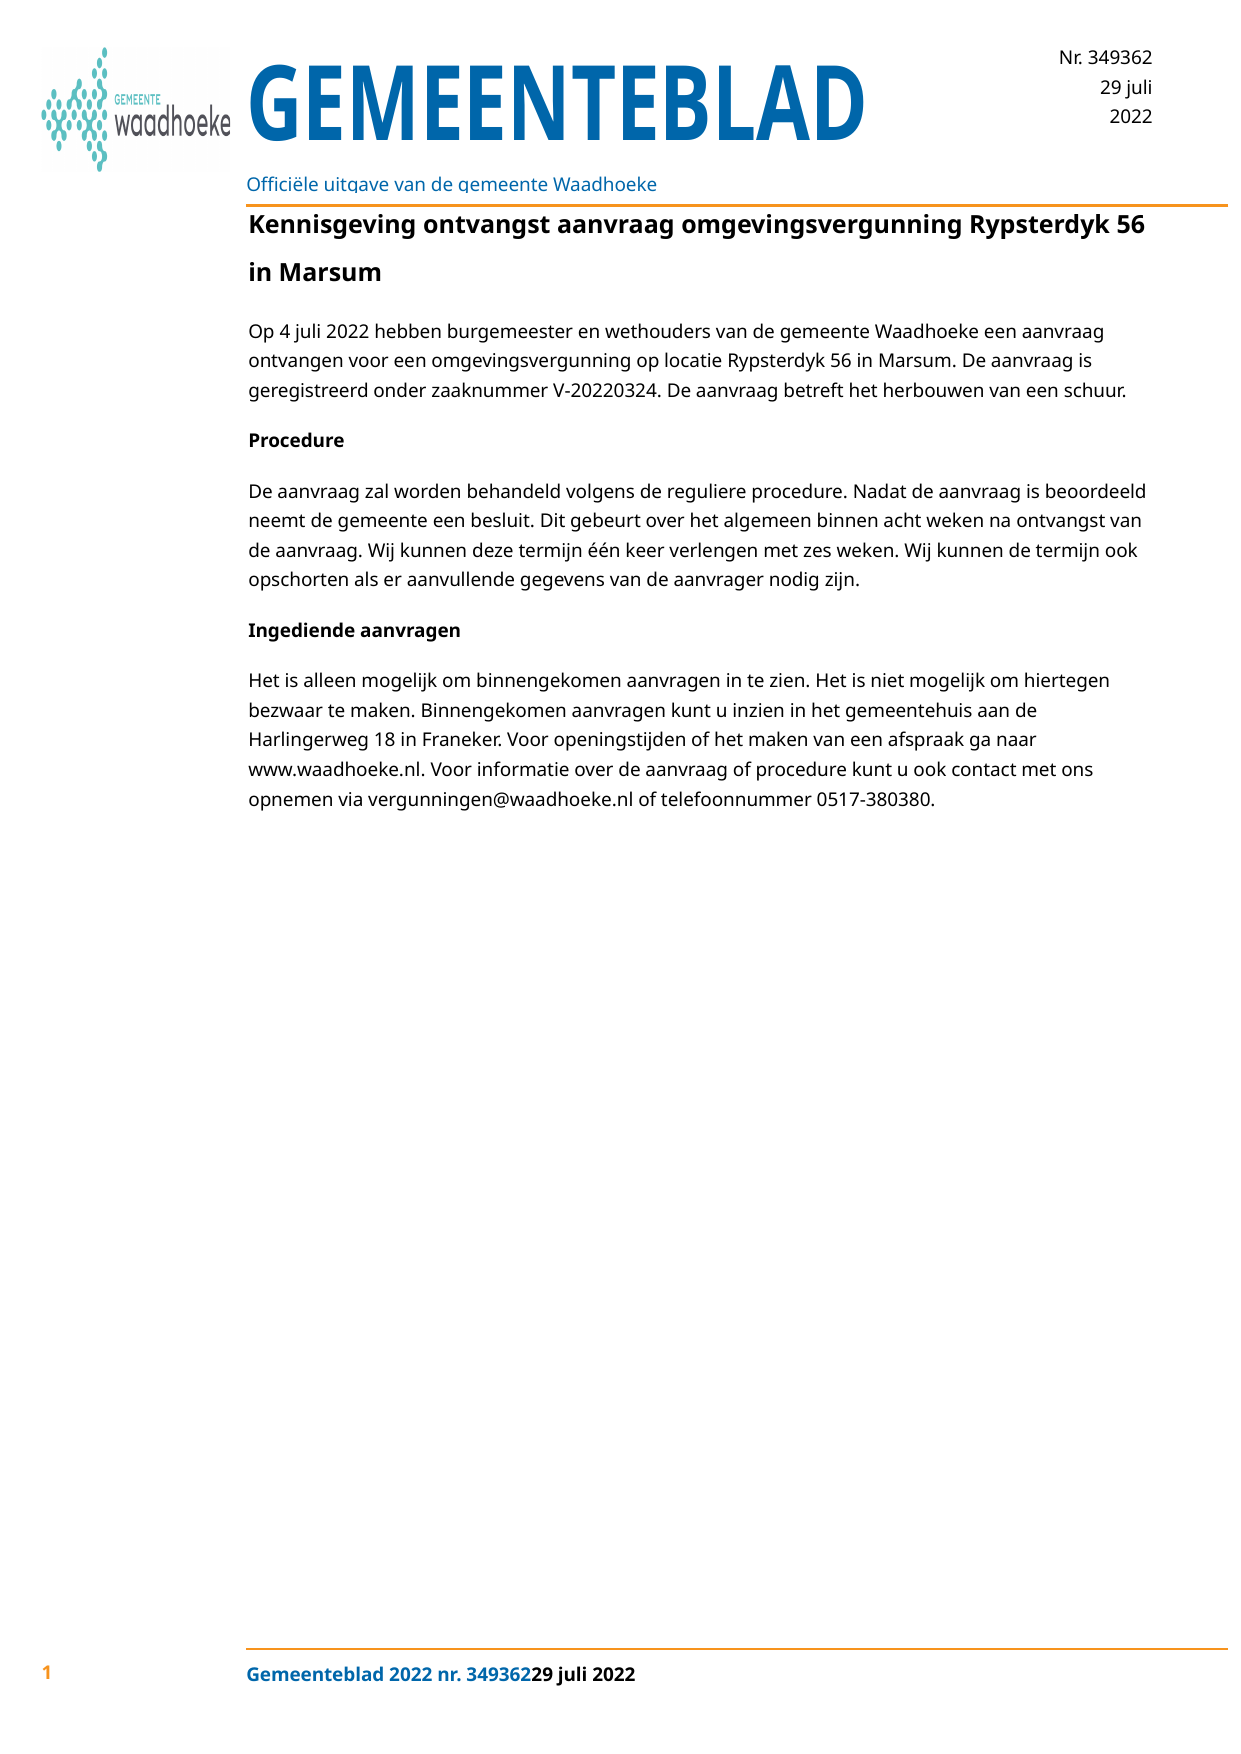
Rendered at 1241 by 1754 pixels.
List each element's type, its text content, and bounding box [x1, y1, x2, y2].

picture [41, 47, 231, 172]
text Op 4 juli 2022 hebben burgemeester en wethouders van de gemeente Waadhoeke een aanvraag ontvangen voor een omgevingsvergunning op locatie Rypsterdyk 56 in Marsum. De aanvraag is geregistreerd onder zaaknummer V-20220324. De aanvraag betreft het herbouwen van een schuur. [248, 318, 1152, 403]
text De aanvraag zal worden behandeld volgens de reguliere procedure. Nadat de aanvraag is beoordeeld neemt de gemeente een besluit. Dit gebeurt over het algemeen binnen acht weken na ontvangst van de aanvraag. Wij kunnen deze termijn één keer verlengen met zes weken. Wij kunnen de termijn ook opschorten als er aanvullende gegevens van de aanvrager nodig zijn. [248, 478, 1152, 592]
text Het is alleen mogelijk om binnengekomen aanvragen in te zien. Het is niet mogelijk om hiertegen bezwaar te maken. Binnengekomen aanvragen kunt u inzien in het gemeentehuis aan de Harlingerweg 18 in Franeker. Voor openingstijden of het maken van een afspraak ga naar www.waadhoeke.nl. Voor informatie over de aanvraag of procedure kunt u ook contact met ons opnemen via vergunningen@waadhoeke.nl of telefoonnummer 0517-380380. [248, 667, 1152, 812]
text Procedure [248, 427, 1152, 453]
text Kennisgeving ontvangst aanvraag omgevingsvergunning Rypsterdyk 56 in Marsum [248, 207, 1152, 288]
text Ingediende aanvragen [248, 617, 1152, 643]
